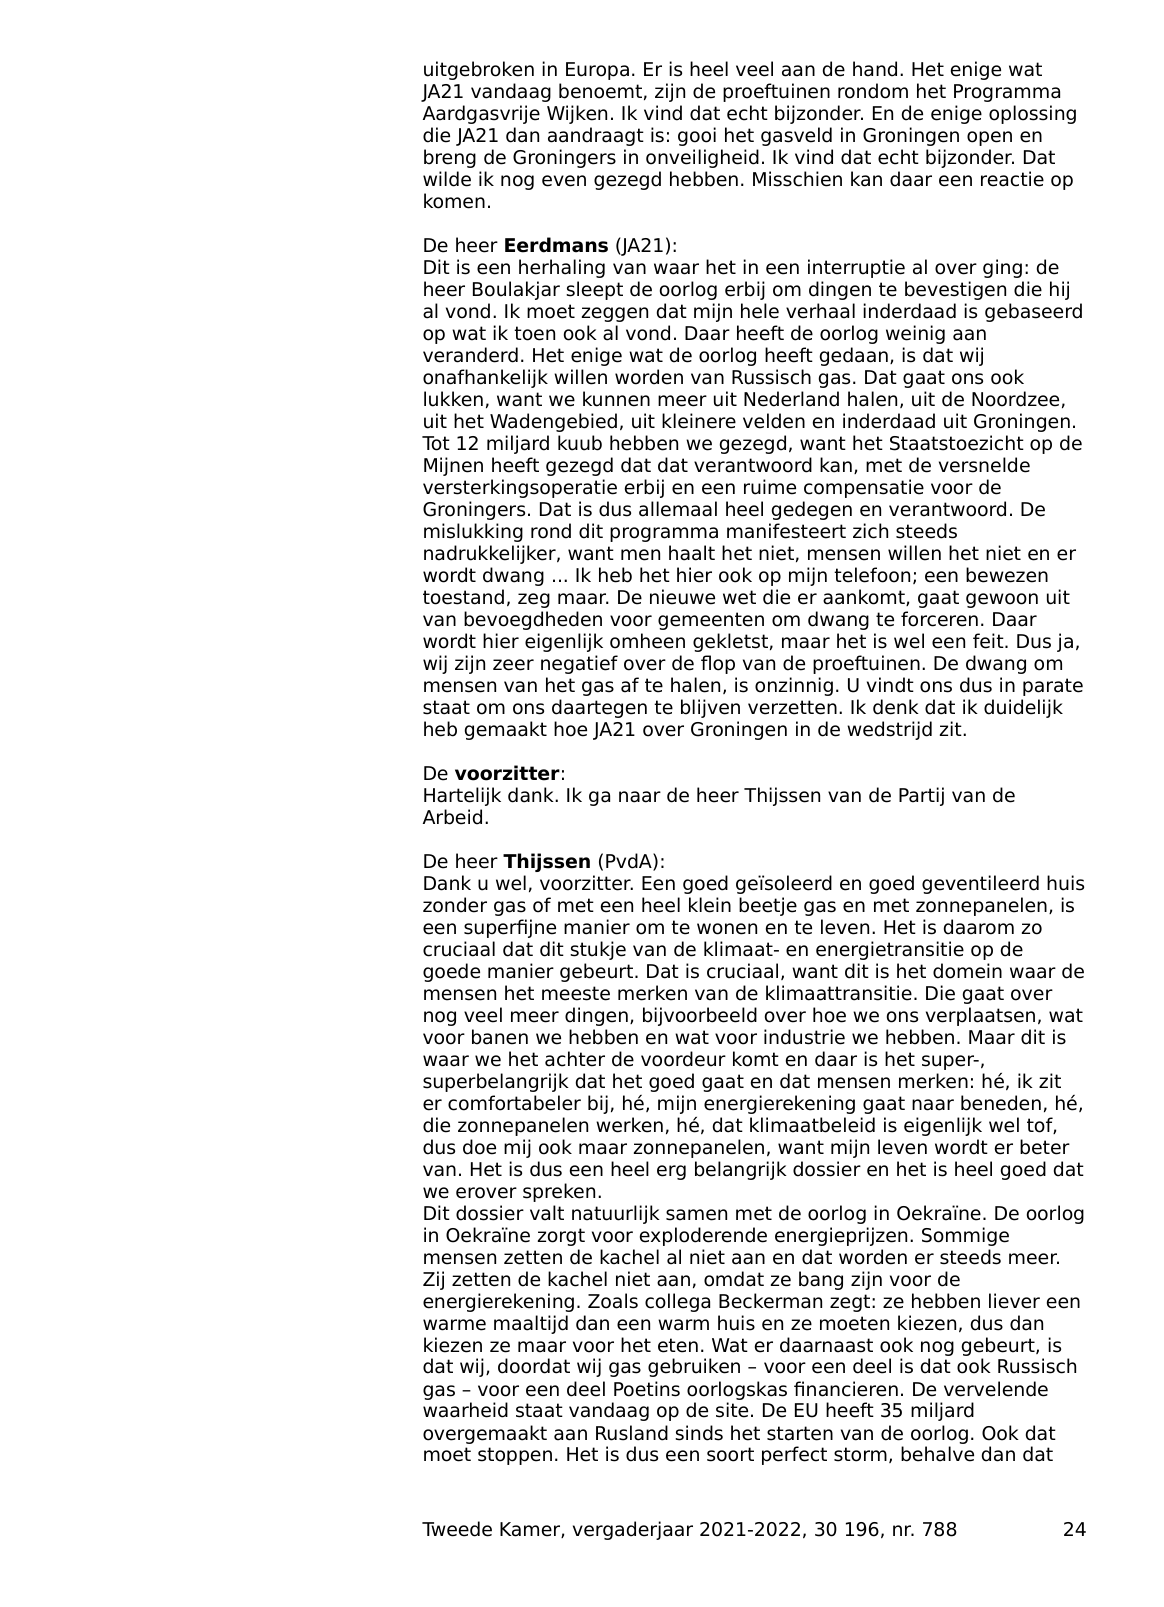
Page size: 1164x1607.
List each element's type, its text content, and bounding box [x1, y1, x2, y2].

text uitgebroken in Europa. Er is heel veel aan de hand. Het enige wat JA21 vandaag benoemt, zijn de proeftuinen rondom het Programma Aardgasvrije Wijken. Ik vind dat echt bijzonder. En de enige oplossing die JA21 dan aandraagt is: gooi het gasveld in Groningen open en breng de Groningers in onveiligheid. Ik vind dat echt bijzonder. Dat wilde ik nog even gezegd hebben. Misschien kan daar een reactie op komen. [422, 59, 1087, 213]
text De heer Thijssen (PvdA): [422, 851, 1087, 873]
text Dank u wel, voorzitter. Een goed geïsoleerd en goed geventileerd huis zonder gas of met een heel klein beetje gas en met zonnepanelen, is een superfijne manier om te wonen en te leven. Het is daarom zo cruciaal dat dit stukje van de klimaat- en energietransitie op de goede manier gebeurt. Dat is cruciaal, want dit is het domein waar de mensen het meeste merken van de klimaattransitie. Die gaat over nog veel meer dingen, bijvoorbeeld over hoe we ons verplaatsen, wat voor banen we hebben en wat voor industrie we hebben. Maar dit is waar we het achter de voordeur komt en daar is het super-, superbelangrijk dat het goed gaat en dat mensen merken: hé, ik zit er comfortabeler bij, hé, mijn energierekening gaat naar beneden, hé, die zonnepanelen werken, hé, dat klimaatbeleid is eigenlijk wel tof, dus doe mij ook maar zonnepanelen, want mijn leven wordt er beter van. Het is dus een heel erg belangrijk dossier en het is heel goed dat we erover spreken. [422, 873, 1087, 1203]
text De voorzitter: [422, 763, 1087, 785]
text Dit dossier valt natuurlijk samen met de oorlog in Oekraïne. De oorlog in Oekraïne zorgt voor exploderende energieprijzen. Sommige mensen zetten de kachel al niet aan en dat worden er steeds meer. Zij zetten de kachel niet aan, omdat ze bang zijn voor de energierekening. Zoals collega Beckerman zegt: ze hebben liever een warme maaltijd dan een warm huis en ze moeten kiezen, dus dan kiezen ze maar voor het eten. Wat er daarnaast ook nog gebeurt, is dat wij, doordat wij gas gebruiken – voor een deel is dat ook Russisch gas – voor een deel Poetins oorlogskas financieren. De vervelende waarheid staat vandaag op de site. De EU heeft 35 miljard overgemaakt aan Rusland sinds het starten van de oorlog. Ook dat moet stoppen. Het is dus een soort perfect storm, behalve dan dat [422, 1203, 1087, 1466]
text Dit is een herhaling van waar het in een interruptie al over ging: de heer Boulakjar sleept de oorlog erbij om dingen te bevestigen die hij al vond. Ik moet zeggen dat mijn hele verhaal inderdaad is gebaseerd op wat ik toen ook al vond. Daar heeft de oorlog weinig aan veranderd. Het enige wat de oorlog heeft gedaan, is dat wij onafhankelijk willen worden van Russisch gas. Dat gaat ons ook lukken, want we kunnen meer uit Nederland halen, uit de Noordzee, uit het Wadengebied, uit kleinere velden en inderdaad uit Groningen. Tot 12 miljard kuub hebben we gezegd, want het Staatstoezicht op de Mijnen heeft gezegd dat dat verantwoord kan, met de versnelde versterkingsoperatie erbij en een ruime compensatie voor de Groningers. Dat is dus allemaal heel gedegen en verantwoord. De mislukking rond dit programma manifesteert zich steeds nadrukkelijker, want men haalt het niet, mensen willen het niet en er wordt dwang ... Ik heb het hier ook op mijn telefoon; een bewezen toestand, zeg maar. De nieuwe wet die er aankomt, gaat gewoon uit van bevoegdheden voor gemeenten om dwang te forceren. Daar wordt hier eigenlijk omheen gekletst, maar het is wel een feit. Dus ja, wij zijn zeer negatief over de flop van de proeftuinen. De dwang om mensen van het gas af te halen, is onzinnig. U vindt ons dus in parate staat om ons daartegen te blijven verzetten. Ik denk dat ik duidelijk heb gemaakt hoe JA21 over Groningen in de wedstrijd zit. [422, 257, 1087, 741]
text De heer Eerdmans (JA21): [422, 235, 1087, 257]
text Hartelijk dank. Ik ga naar de heer Thijssen van de Partij van de Arbeid. [422, 785, 1087, 829]
